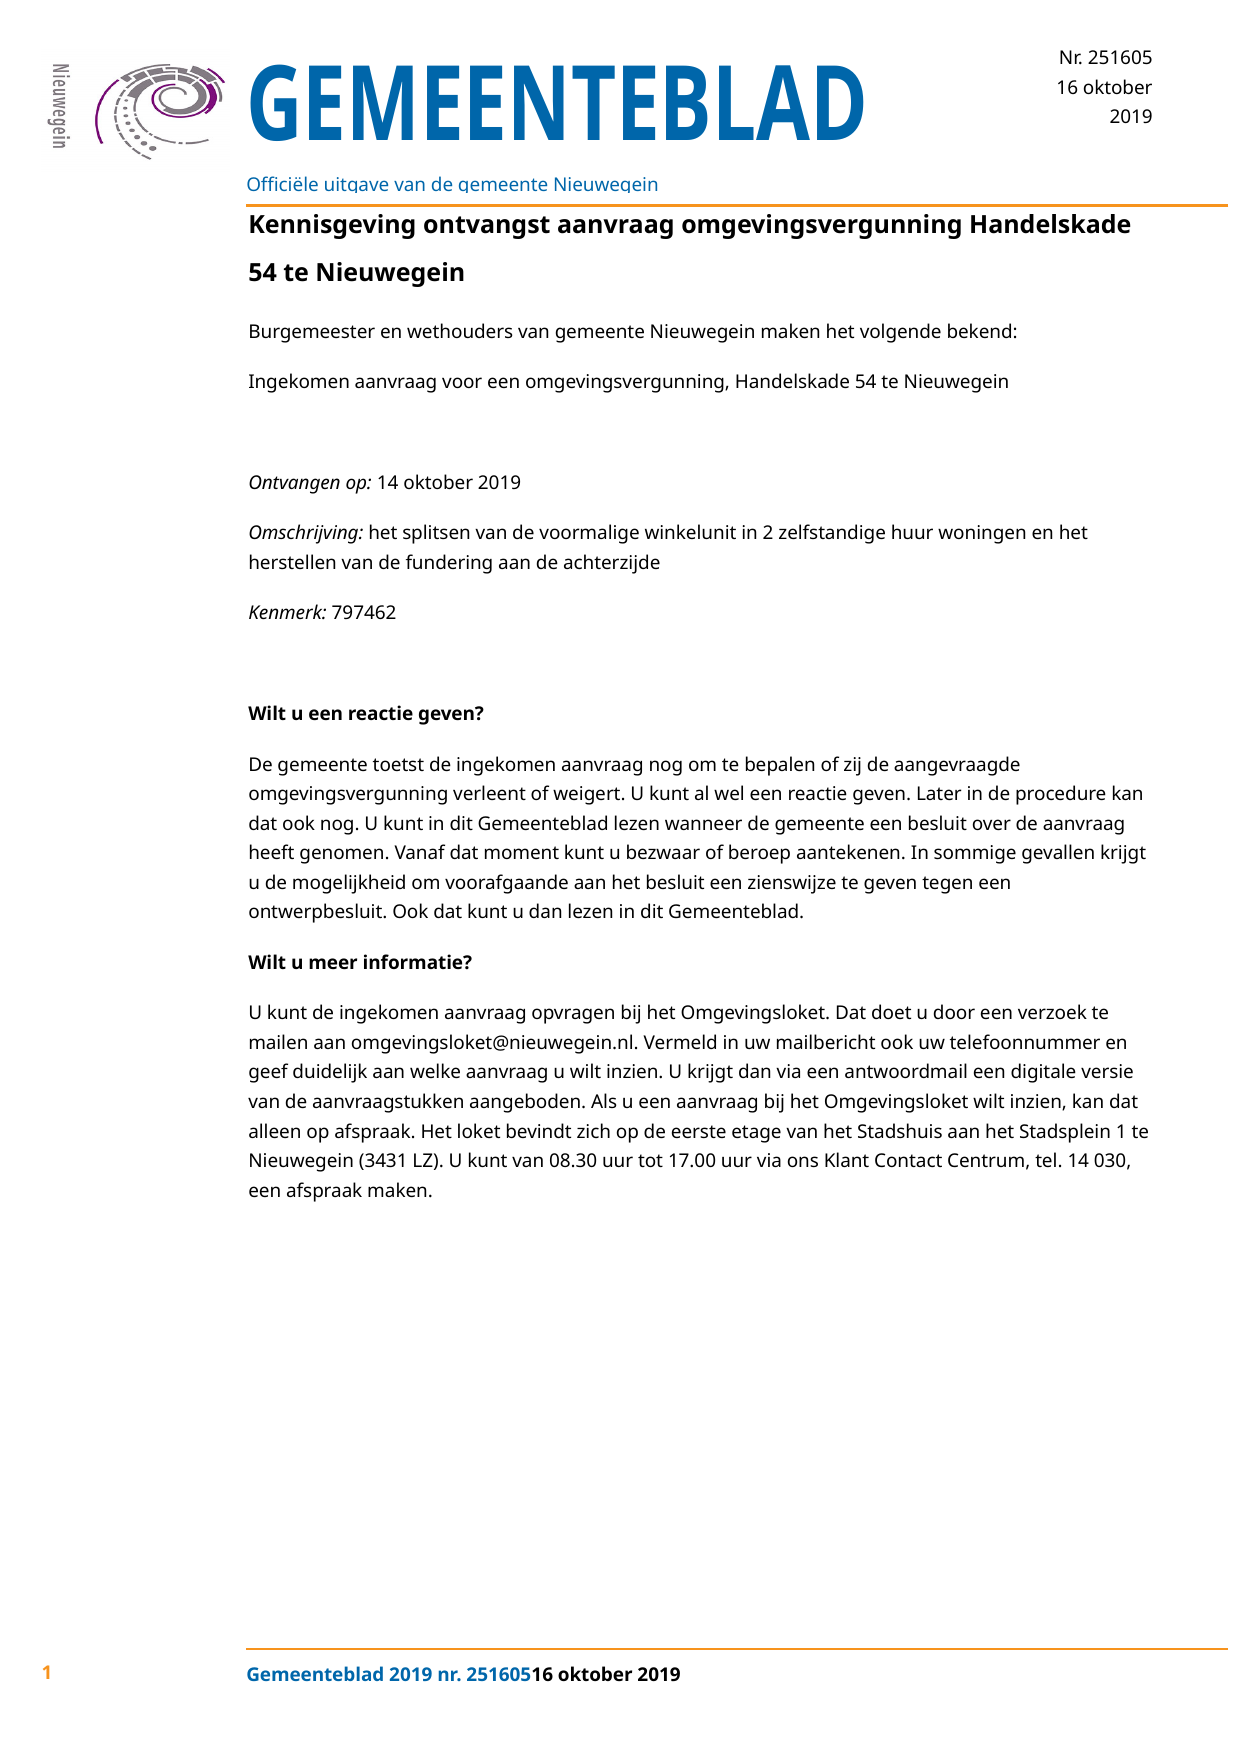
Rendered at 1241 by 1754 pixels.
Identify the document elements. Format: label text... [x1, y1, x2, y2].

text Ontvangen op: 14 oktober 2019 [248, 469, 1152, 495]
text Burgemeester en wethouders van gemeente Nieuwegein maken het volgende bekend: [248, 318, 1152, 344]
picture [41, 47, 231, 172]
text Kennisgeving ontvangst aanvraag omgevingsvergunning Handelskade 54 te Nieuwegein [248, 207, 1152, 288]
text U kunt de ingekomen aanvraag opvragen bij het Omgevingsloket. Dat doet u door een verzoek te mailen aan omgevingsloket@nieuwegein.nl. Vermeld in uw mailbericht ook uw telefoonnummer en geef duidelijk aan welke aanvraag u wilt inzien. U krijgt dan via een antwoordmail een digitale versie van de aanvraagstukken aangeboden. Als u een aanvraag bij het Omgevingsloket wilt inzien, kan dat alleen op afspraak. Het loket bevindt zich op de eerste etage van het Stadshuis aan het Stadsplein 1 te Nieuwegein (3431 LZ). U kunt van 08.30 uur tot 17.00 uur via ons Klant Contact Centrum, tel. 14 030, een afspraak maken. [248, 999, 1152, 1203]
text Wilt u meer informatie? [248, 949, 1152, 975]
text De gemeente toetst de ingekomen aanvraag nog om te bepalen of zij de aangevraagde omgevingsvergunning verleent of weigert. U kunt al wel een reactie geven. Later in de procedure kan dat ook nog. U kunt in dit Gemeenteblad lezen wanneer de gemeente een besluit over de aanvraag heeft genomen. Vanaf dat moment kunt u bezwaar of beroep aantekenen. In sommige gevallen krijgt u de mogelijkheid om voorafgaande aan het besluit een zienswijze te geven tegen een ontwerpbesluit. Ook dat kunt u dan lezen in dit Gemeenteblad. [248, 751, 1152, 924]
text Omschrijving: het splitsen van de voormalige winkelunit in 2 zelfstandige huur woningen en het herstellen van de fundering aan de achterzijde [248, 519, 1152, 575]
text Kenmerk: 797462 [248, 599, 1152, 625]
text Ingekomen aanvraag voor een omgevingsvergunning, Handelskade 54 te Nieuwegein [248, 368, 1152, 394]
text Wilt u een reactie geven? [248, 700, 1152, 726]
